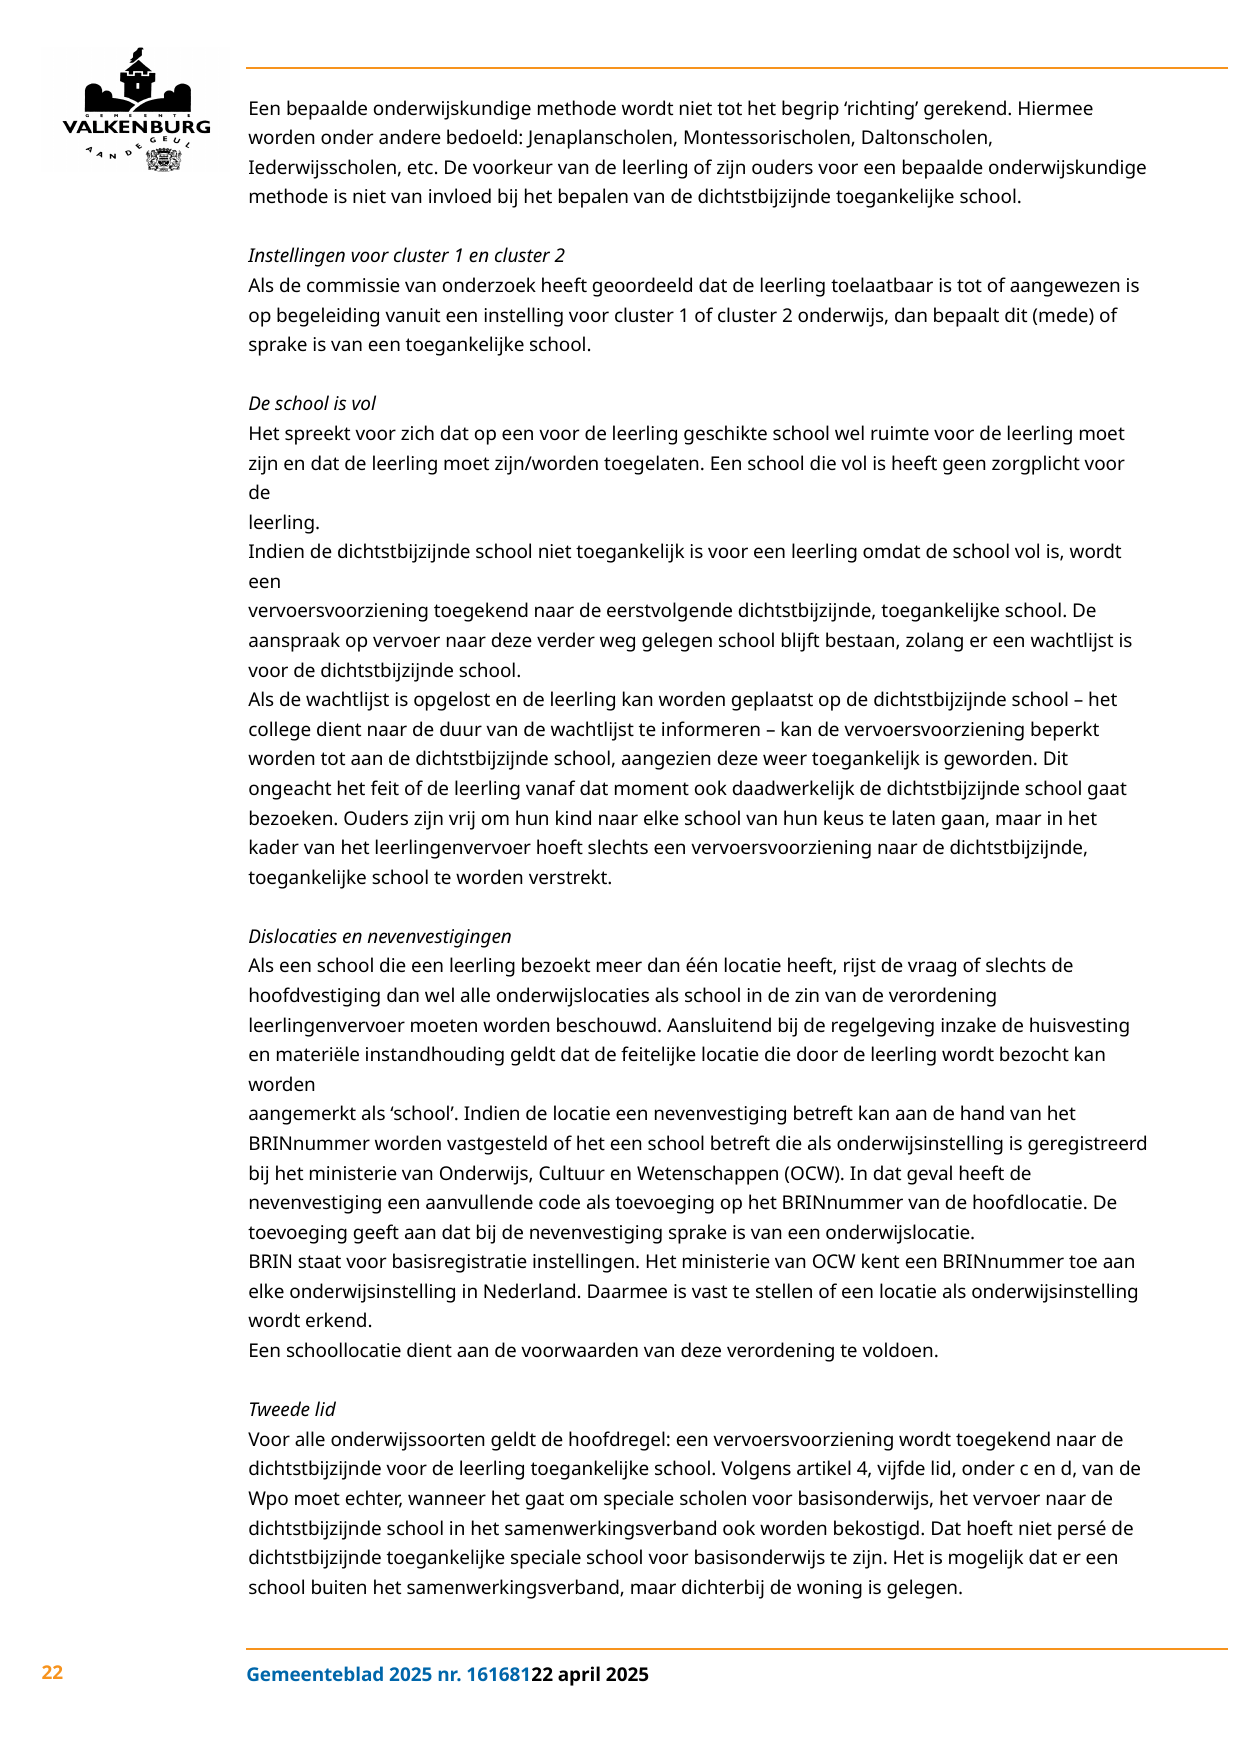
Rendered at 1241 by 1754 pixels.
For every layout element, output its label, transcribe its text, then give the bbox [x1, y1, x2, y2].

text Een bepaalde onderwijskundige methode wordt niet tot het begrip ‘richting’ gerekend. Hiermee worden onder andere bedoeld: Jenaplanscholen, Montessorischolen, Daltonscholen, [248, 95, 1152, 150]
picture [41, 47, 231, 172]
text BRIN staat voor basisregistratie instellingen. Het ministerie van OCW kent een BRINnummer toe aan elke onderwijsinstelling in Nederland. Daarmee is vast te stellen of een locatie als onderwijsinstelling wordt erkend. [248, 1248, 1152, 1333]
text school buiten het samenwerkingsverband, maar dichterbij de woning is gelegen. [248, 1574, 1152, 1600]
text dichtstbijzijnde voor de leerling toegankelijke school. Volgens artikel 4, vijfde lid, onder c en d, van de [248, 1456, 1152, 1481]
text zijn en dat de leerling moet zijn/worden toegelaten. Een school die vol is heeft geen zorgplicht voor de [248, 450, 1152, 505]
text aanspraak op vervoer naar deze verder weg gelegen school blijft bestaan, zolang er een wachtlijst is voor de dichtstbijzijnde school. [248, 627, 1152, 683]
text college dient naar de duur van de wachtlijst te informeren – kan de vervoersvoorziening beperkt [248, 716, 1152, 742]
text Indien de dichtstbijzijnde school niet toegankelijk is voor een leerling omdat de school vol is, wordt een [248, 538, 1152, 594]
text Tweede lid [248, 1396, 1152, 1422]
text Voor alle onderwijssoorten geldt de hoofdregel: een vervoersvoorziening wordt toegekend naar de [248, 1426, 1152, 1452]
text Het spreekt voor zich dat op een voor de leerling geschikte school wel ruimte voor de leerling moet [248, 420, 1152, 446]
text vervoersvoorziening toegekend naar de eerstvolgende dichtstbijzijnde, toegankelijke school. De [248, 598, 1152, 623]
text hoofdvestiging dan wel alle onderwijslocaties als school in de zin van de verordening leerlingenvervoer moeten worden beschouwd. Aansluitend bij de regelgeving inzake de huisvesting en materiële instandhouding geldt dat de feitelijke locatie die door de leerling wordt bezocht kan worden [248, 982, 1152, 1097]
text leerling. [248, 509, 1152, 535]
text worden tot aan de dichtstbijzijnde school, aangezien deze weer toegankelijk is geworden. Dit [248, 746, 1152, 771]
text ongeacht het feit of de leerling vanaf dat moment ook daadwerkelijk de dichtstbijzijnde school gaat bezoeken. Ouders zijn vrij om hun kind naar elke school van hun keus te laten gaan, maar in het [248, 775, 1152, 831]
text Wpo moet echter, wanneer het gaat om speciale scholen voor basisonderwijs, het vervoer naar de dichtstbijzijnde school in het samenwerkingsverband ook worden bekostigd. Dat hoeft niet persé de dichtstbijzijnde toegankelijke speciale school voor basisonderwijs te zijn. Het is mogelijk dat er een [248, 1485, 1152, 1570]
text aangemerkt als ‘school’. Indien de locatie een nevenvestiging betreft kan aan de hand van het BRINnummer worden vastgesteld of het een school betreft die als onderwijsinstelling is geregistreerd bij het ministerie van Onderwijs, Cultuur en Wetenschappen (OCW). In dat geval heeft de nevenvestiging een aanvullende code als toevoeging op het BRINnummer van de hoofdlocatie. De toevoeging geeft aan dat bij de nevenvestiging sprake is van een onderwijslocatie. [248, 1101, 1152, 1245]
text Als de wachtlijst is opgelost en de leerling kan worden geplaatst op de dichtstbijzijnde school – het [248, 686, 1152, 712]
text Dislocaties en nevenvestigingen [248, 923, 1152, 949]
text Iederwijsscholen, etc. De voorkeur van de leerling of zijn ouders voor een bepaalde onderwijskundige methode is niet van invloed bij het bepalen van de dichtstbijzijnde toegankelijke school. [248, 154, 1152, 209]
text Als een school die een leerling bezoekt meer dan één locatie heeft, rijst de vraag of slechts de [248, 953, 1152, 978]
text Als de commissie van onderzoek heeft geoordeeld dat de leerling toelaatbaar is tot of aangewezen is op begeleiding vanuit een instelling voor cluster 1 of cluster 2 onderwijs, dan bepaalt dit (mede) of sprake is van een toegankelijke school. [248, 272, 1152, 357]
text kader van het leerlingenvervoer hoeft slechts een vervoersvoorziening naar de dichtstbijzijnde, [248, 834, 1152, 860]
text toegankelijke school te worden verstrekt. [248, 864, 1152, 890]
text De school is vol [248, 391, 1152, 416]
text Instellingen voor cluster 1 en cluster 2 [248, 243, 1152, 268]
text Een schoollocatie dient aan de voorwaarden van deze verordening te voldoen. [248, 1337, 1152, 1363]
